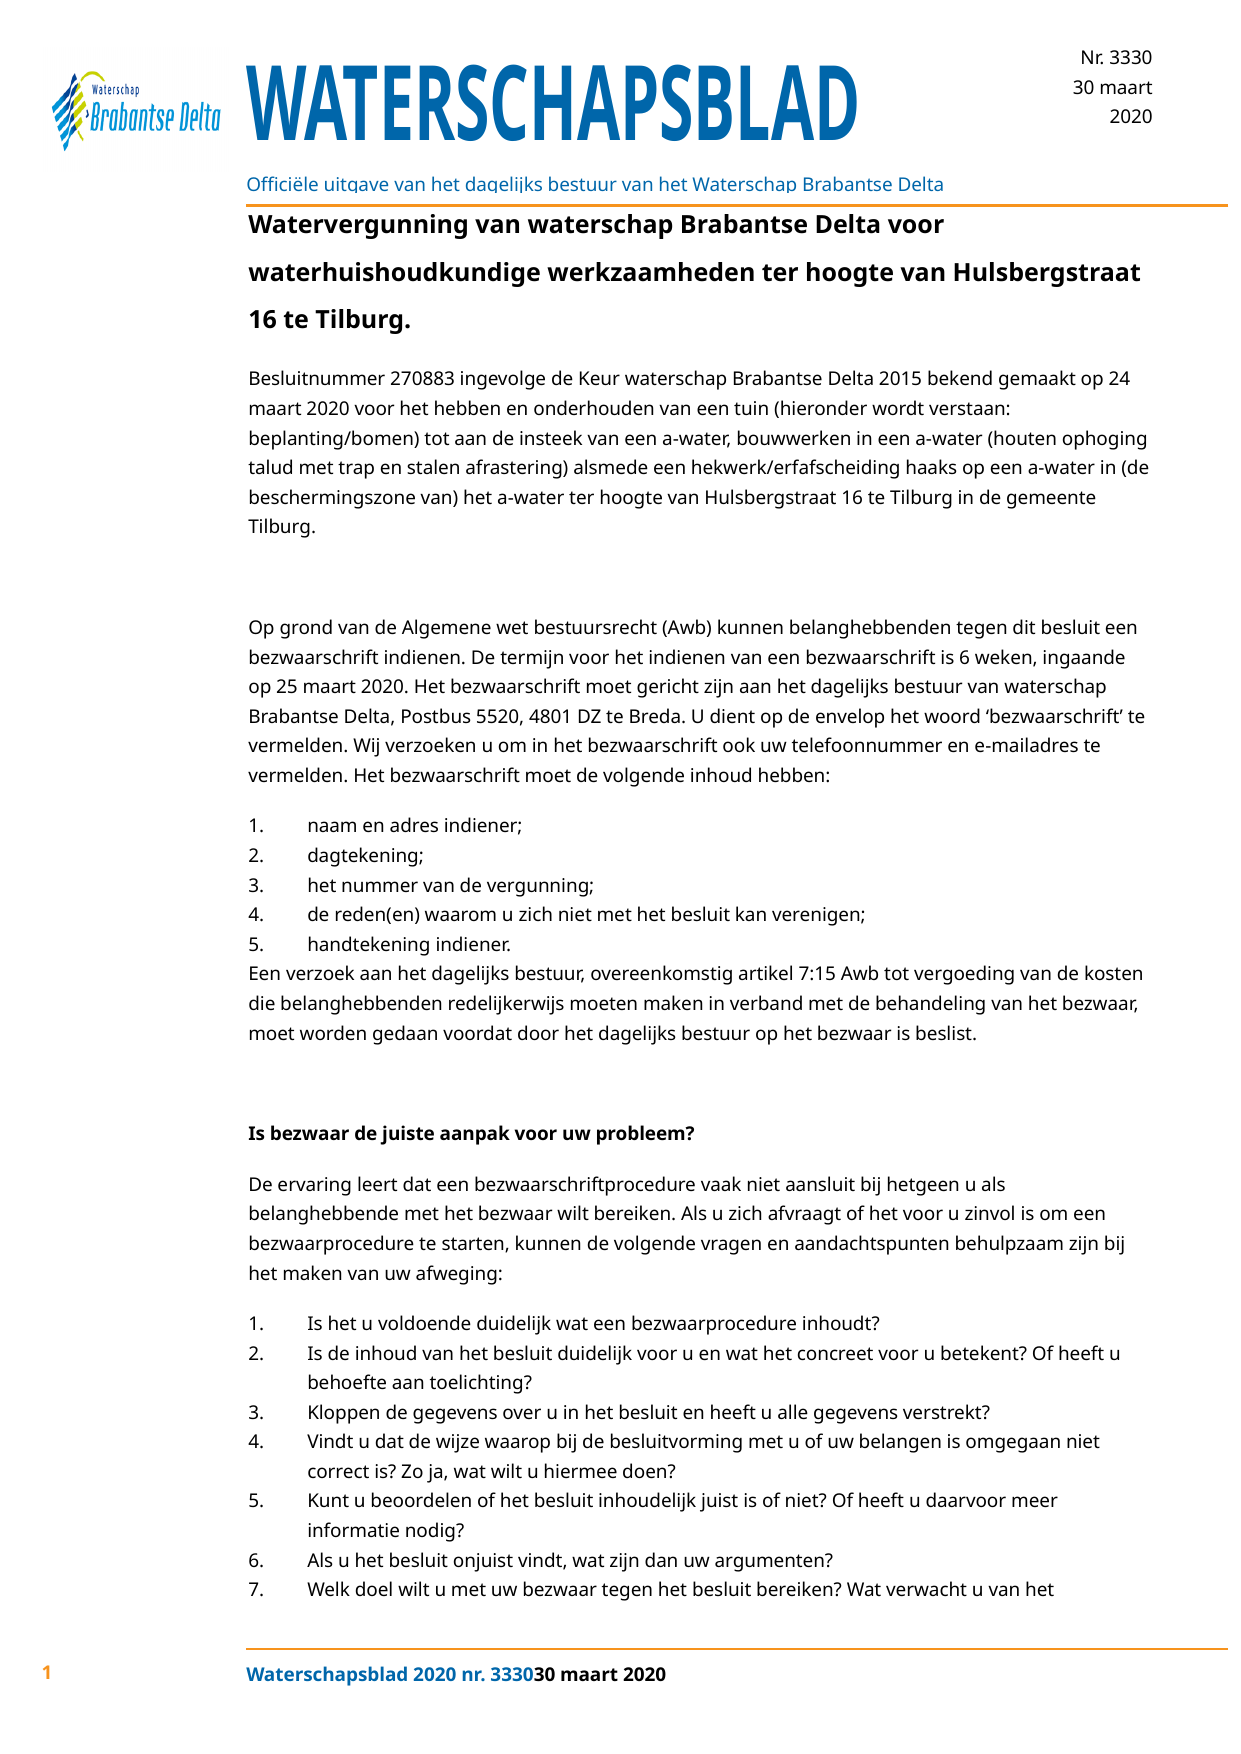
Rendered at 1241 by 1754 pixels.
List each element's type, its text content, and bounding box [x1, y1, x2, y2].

list dagtekening; [248, 842, 1152, 868]
list Welk doel wilt u met uw bezwaar tegen het besluit bereiken? Wat verwacht u van het [248, 1576, 1152, 1602]
list handtekening indiener. [248, 931, 1152, 957]
text Op grond van de Algemene wet bestuursrecht (Awb) kunnen belanghebbenden tegen dit besluit een bezwaarschrift indienen. De termijn voor het indienen van een bezwaarschrift is 6 weken, ingaande op 25 maart 2020. Het bezwaarschrift moet gericht zijn aan het dagelijks bestuur van waterschap Brabantse Delta, Postbus 5520, 4801 DZ te Breda. U dient op de envelop het woord ‘bezwaarschrift’ te vermelden. Wij verzoeken u om in het bezwaarschrift ook uw telefoonnummer en e‑mailadres te vermelden. Het bezwaarschrift moet de volgende inhoud hebben: [248, 614, 1152, 788]
text Besluitnummer 270883 ingevolge de Keur waterschap Brabantse Delta 2015 bekend gemaakt op 24 maart 2020 voor het hebben en onderhouden van een tuin (hieronder wordt verstaan: beplanting/bomen) tot aan de insteek van een a-water, bouwwerken in een a-water (houten ophoging talud met trap en stalen afrastering) alsmede een hekwerk/erfafscheiding haaks op een a-water in (de beschermingszone van) het a-water ter hoogte van Hulsbergstraat 16 te Tilburg in de gemeente Tilburg. [248, 366, 1152, 539]
list Is de inhoud van het besluit duidelijk voor u en wat het concreet voor u betekent? Of heeft u behoefte aan toelichting? [248, 1340, 1152, 1395]
list het nummer van de vergunning; [248, 872, 1152, 897]
list Als u het besluit onjuist vindt, wat zijn dan uw argumenten? [248, 1547, 1152, 1572]
list Kunt u beoordelen of het besluit inhoudelijk juist is of niet? Of heeft u daarvoor meer informatie nodig? [248, 1488, 1152, 1543]
list naam en adres indiener; [248, 813, 1152, 838]
text De ervaring leert dat een bezwaarschriftprocedure vaak niet aansluit bij hetgeen u als belanghebbende met het bezwaar wilt bereiken. Als u zich afvraagt of het voor u zinvol is om een bezwaarprocedure te starten, kunnen de volgende vragen en aandachtspunten behulpzaam zijn bij het maken van uw afweging: [248, 1171, 1152, 1285]
list Vindt u dat de wijze waarop bij de besluitvorming met u of uw belangen is omgegaan niet correct is? Zo ja, wat wilt u hiermee doen? [248, 1428, 1152, 1484]
text Is bezwaar de juiste aanpak voor uw probleem? [248, 1121, 1152, 1146]
text Watervergunning van waterschap Brabantse Delta voor waterhuishoudkundige werkzaamheden ter hoogte van Hulsbergstraat 16 te Tilburg. [248, 207, 1152, 336]
list Is het u voldoende duidelijk wat een bezwaarprocedure inhoudt? [248, 1310, 1152, 1336]
picture [41, 47, 231, 172]
text Een verzoek aan het dagelijks bestuur, overeenkomstig artikel 7:15 Awb tot vergoeding van de kosten die belanghebbenden redelijkerwijs moeten maken in verband met de behandeling van het bezwaar, moet worden gedaan voordat door het dagelijks bestuur op het bezwaar is beslist. [248, 961, 1152, 1045]
list Kloppen de gegevens over u in het besluit en heeft u alle gegevens verstrekt? [248, 1399, 1152, 1424]
list de reden(en) waarom u zich niet met het besluit kan verenigen; [248, 901, 1152, 927]
